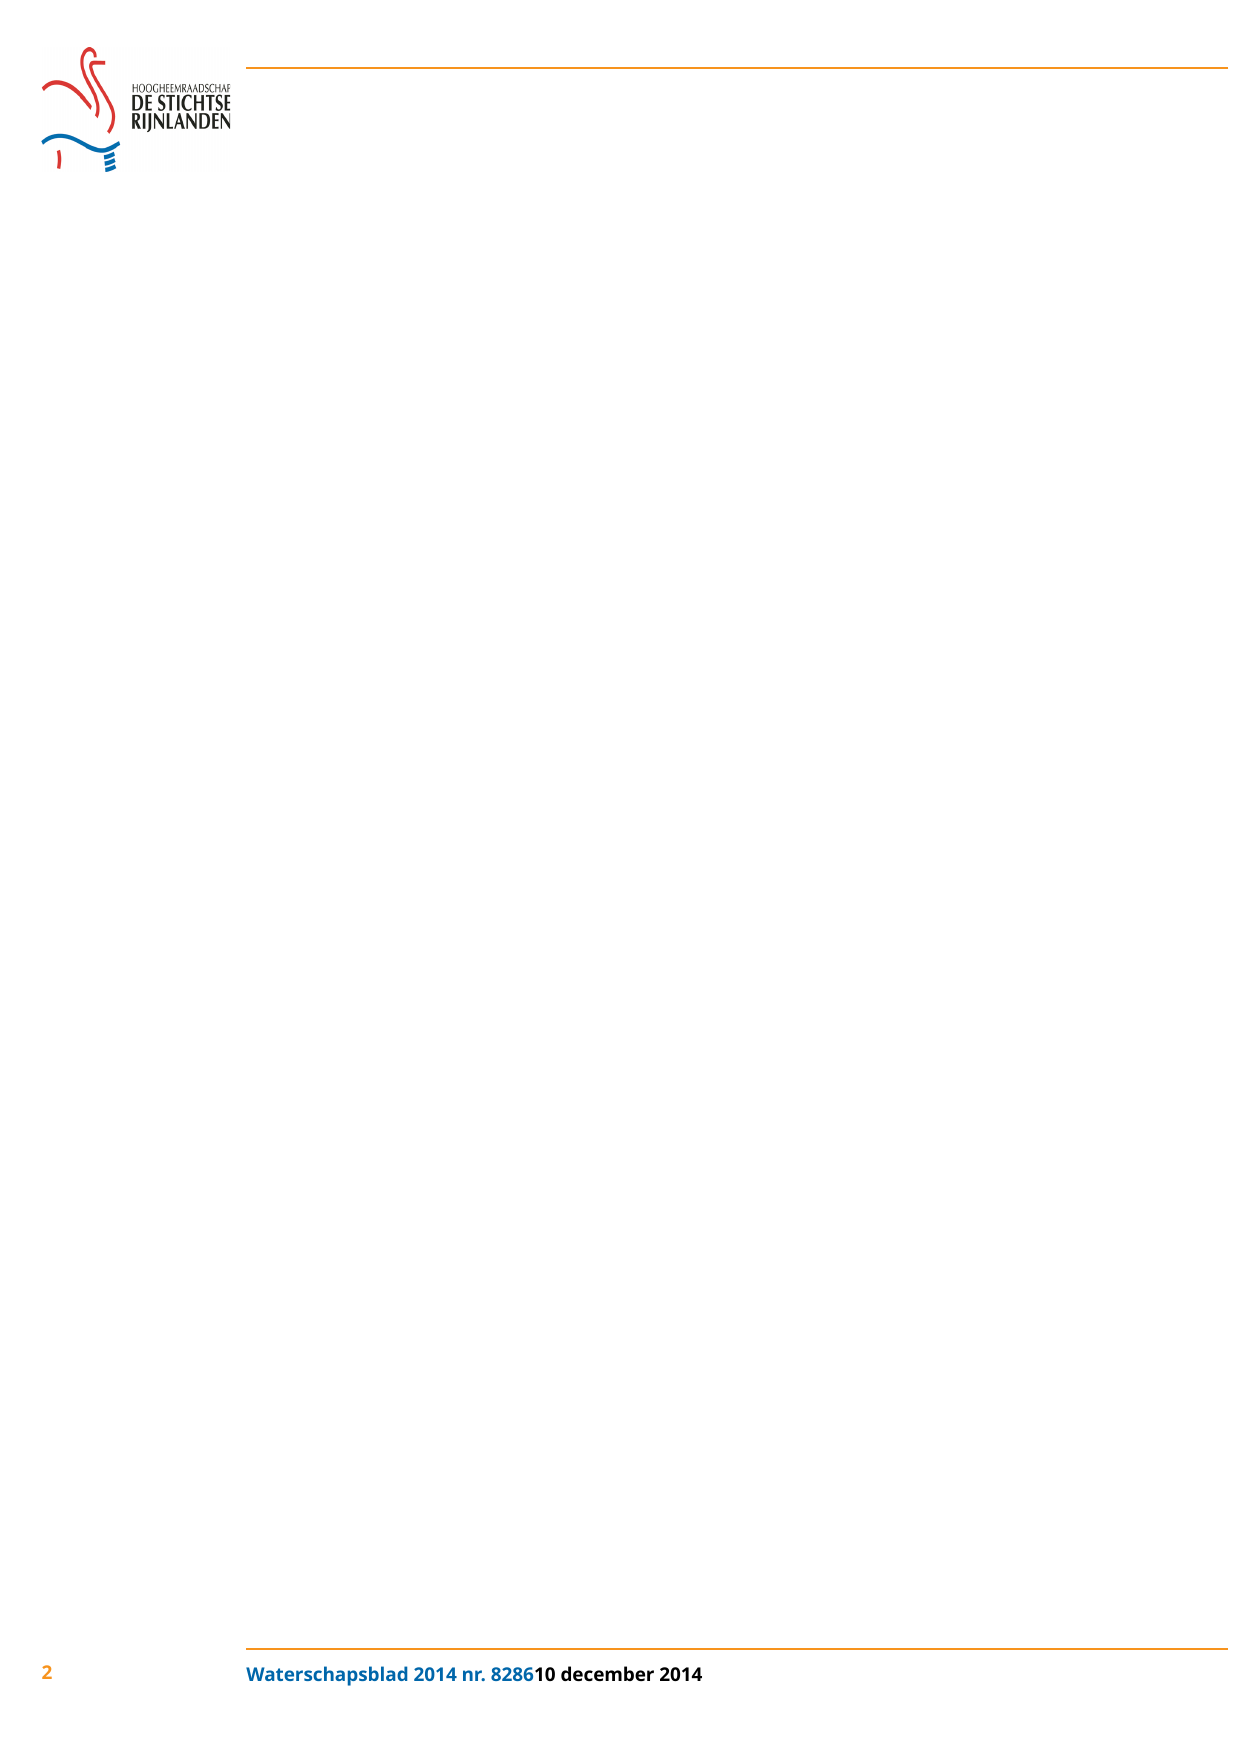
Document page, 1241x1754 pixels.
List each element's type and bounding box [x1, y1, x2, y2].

picture [41, 47, 231, 172]
